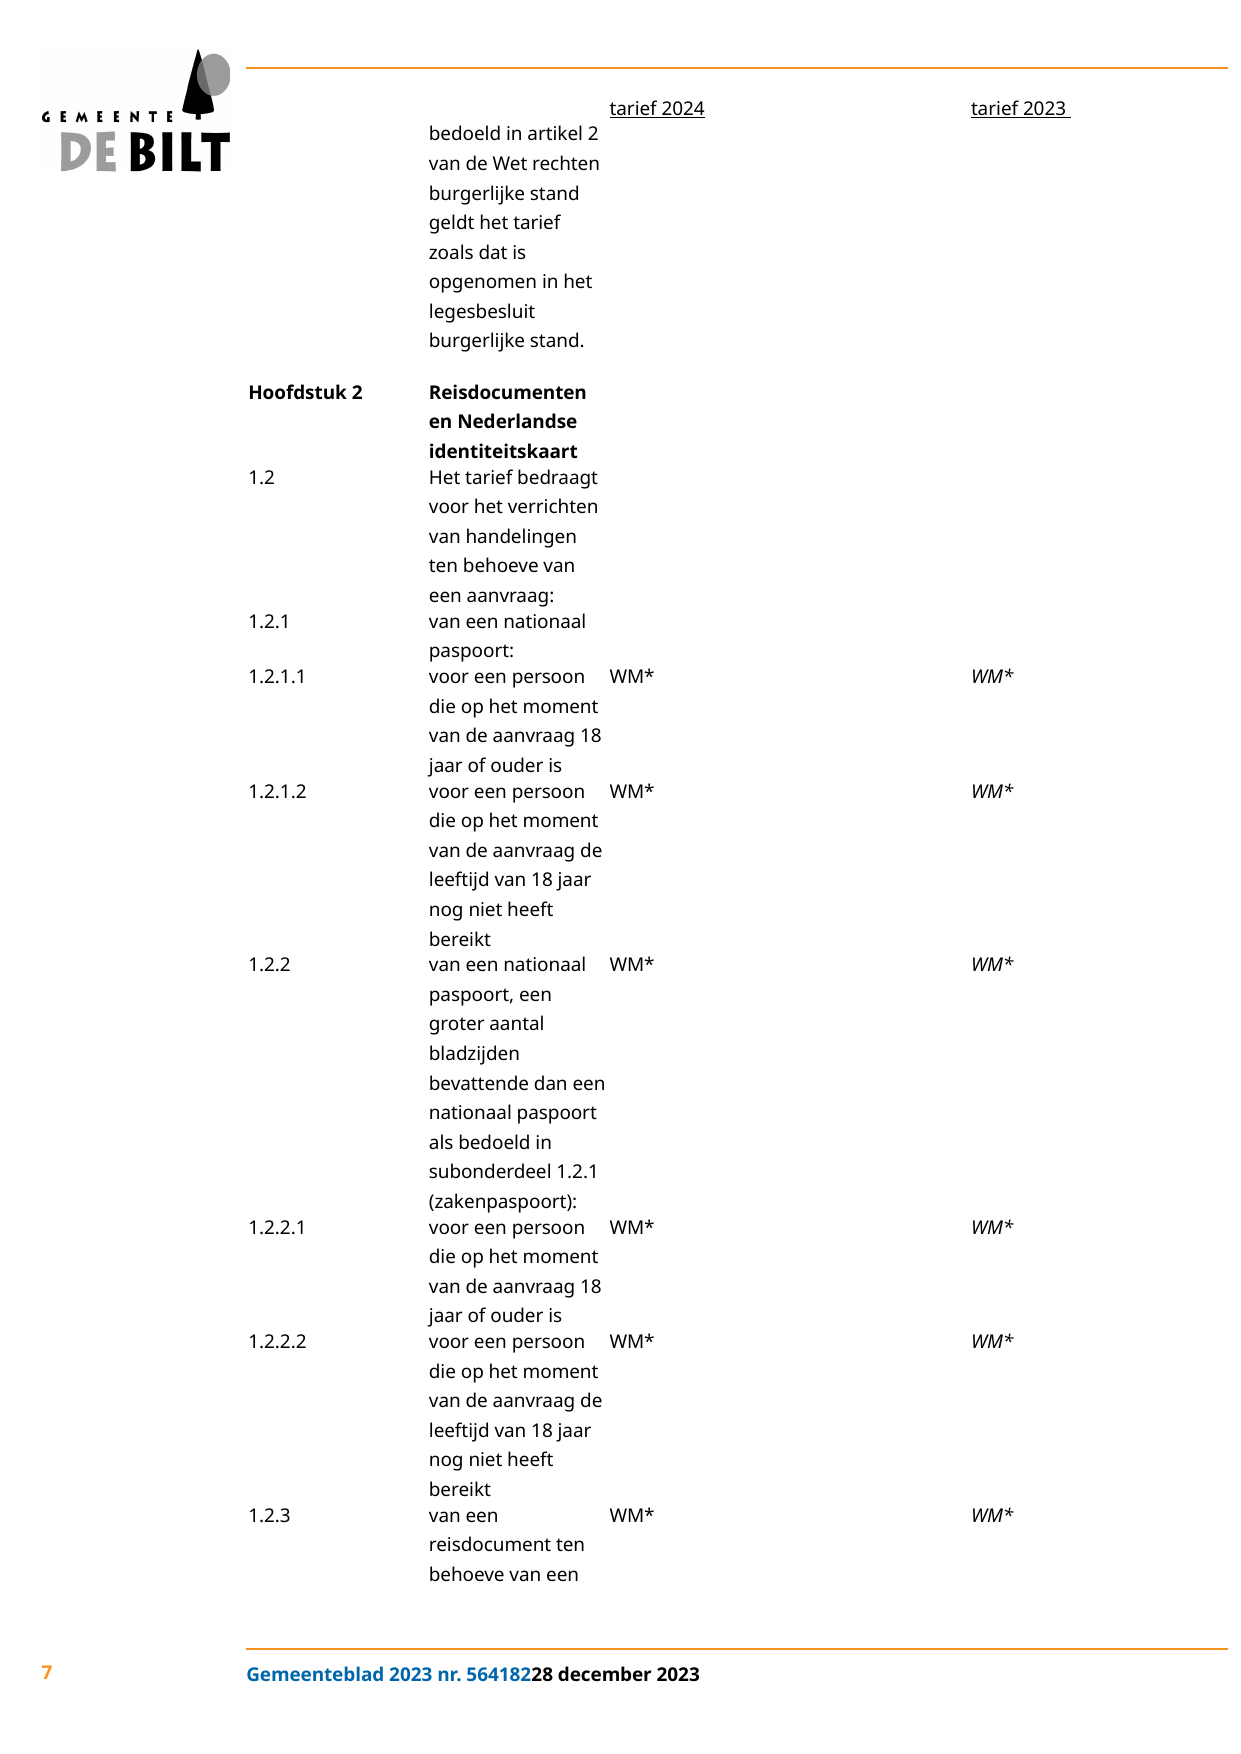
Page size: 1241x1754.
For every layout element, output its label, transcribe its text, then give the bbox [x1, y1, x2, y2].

table_cell [609, 353, 971, 379]
table_cell [248, 121, 429, 353]
table_cell [248, 353, 429, 379]
table_cell 1.2.1.1 [248, 663, 429, 778]
table_cell [971, 608, 1152, 663]
table_cell Het tarief bedraagt voor het verrichten van handelingen ten behoeve van een aanvraag: [429, 464, 609, 608]
table_cell 1.2.2.1 [248, 1214, 429, 1328]
table_cell WM* [971, 778, 1152, 951]
table_cell WM* [971, 1502, 1152, 1587]
table_cell WM* [971, 663, 1152, 778]
table_cell van een reisdocument ten behoeve van een [429, 1502, 609, 1587]
table_cell Reisdocumenten en Nederlandse identiteitskaart [429, 379, 609, 464]
table_cell Hoofdstuk 2 [248, 379, 429, 464]
table_cell 1.2.1 [248, 608, 429, 663]
table_cell [429, 353, 609, 379]
table_cell voor een persoon die op het moment van de aanvraag de leeftijd van 18 jaar nog niet heeft bereikt [429, 1328, 609, 1502]
table_cell [971, 353, 1152, 379]
table_cell WM* [609, 1214, 971, 1328]
table_cell 1.2.1.2 [248, 778, 429, 951]
table_cell WM* [971, 951, 1152, 1214]
table_cell WM* [609, 663, 971, 778]
table_cell voor een persoon die op het moment van de aanvraag 18 jaar of ouder is [429, 663, 609, 778]
table_cell WM* [609, 1502, 971, 1587]
table_cell 1.2.3 [248, 1502, 429, 1587]
table_cell WM* [609, 1328, 971, 1502]
table_cell WM* [971, 1328, 1152, 1502]
table_cell [971, 121, 1152, 353]
table_cell WM* [971, 1214, 1152, 1328]
table_cell van een nationaal paspoort: [429, 608, 609, 663]
table_cell [609, 464, 971, 608]
table_header [429, 95, 609, 121]
table_cell 1.2 [248, 464, 429, 608]
table_cell [971, 379, 1152, 464]
table_cell [971, 464, 1152, 608]
table_cell WM* [609, 951, 971, 1214]
table_header tarief 2023 [971, 95, 1152, 121]
table_cell [609, 379, 971, 464]
table_cell [609, 608, 971, 663]
picture [41, 47, 231, 172]
table_cell van een nationaal paspoort, een groter aantal bladzijden bevattende dan een nationaal paspoort als bedoeld in subonderdeel 1.2.1 (zakenpaspoort): [429, 951, 609, 1214]
table_cell voor een persoon die op het moment van de aanvraag 18 jaar of ouder is [429, 1214, 609, 1328]
table_cell voor een persoon die op het moment van de aanvraag de leeftijd van 18 jaar nog niet heeft bereikt [429, 778, 609, 951]
table_header tarief 2024 [609, 95, 971, 121]
table_cell [609, 121, 971, 353]
table_cell 1.2.2 [248, 951, 429, 1214]
table_cell WM* [609, 778, 971, 951]
table_cell 1.2.2.2 [248, 1328, 429, 1502]
table_header [248, 95, 429, 121]
table_cell bedoeld in artikel 2 van de Wet rechten burgerlijke stand geldt het tarief zoals dat is opgenomen in het legesbesluit burgerlijke stand. [429, 121, 609, 353]
